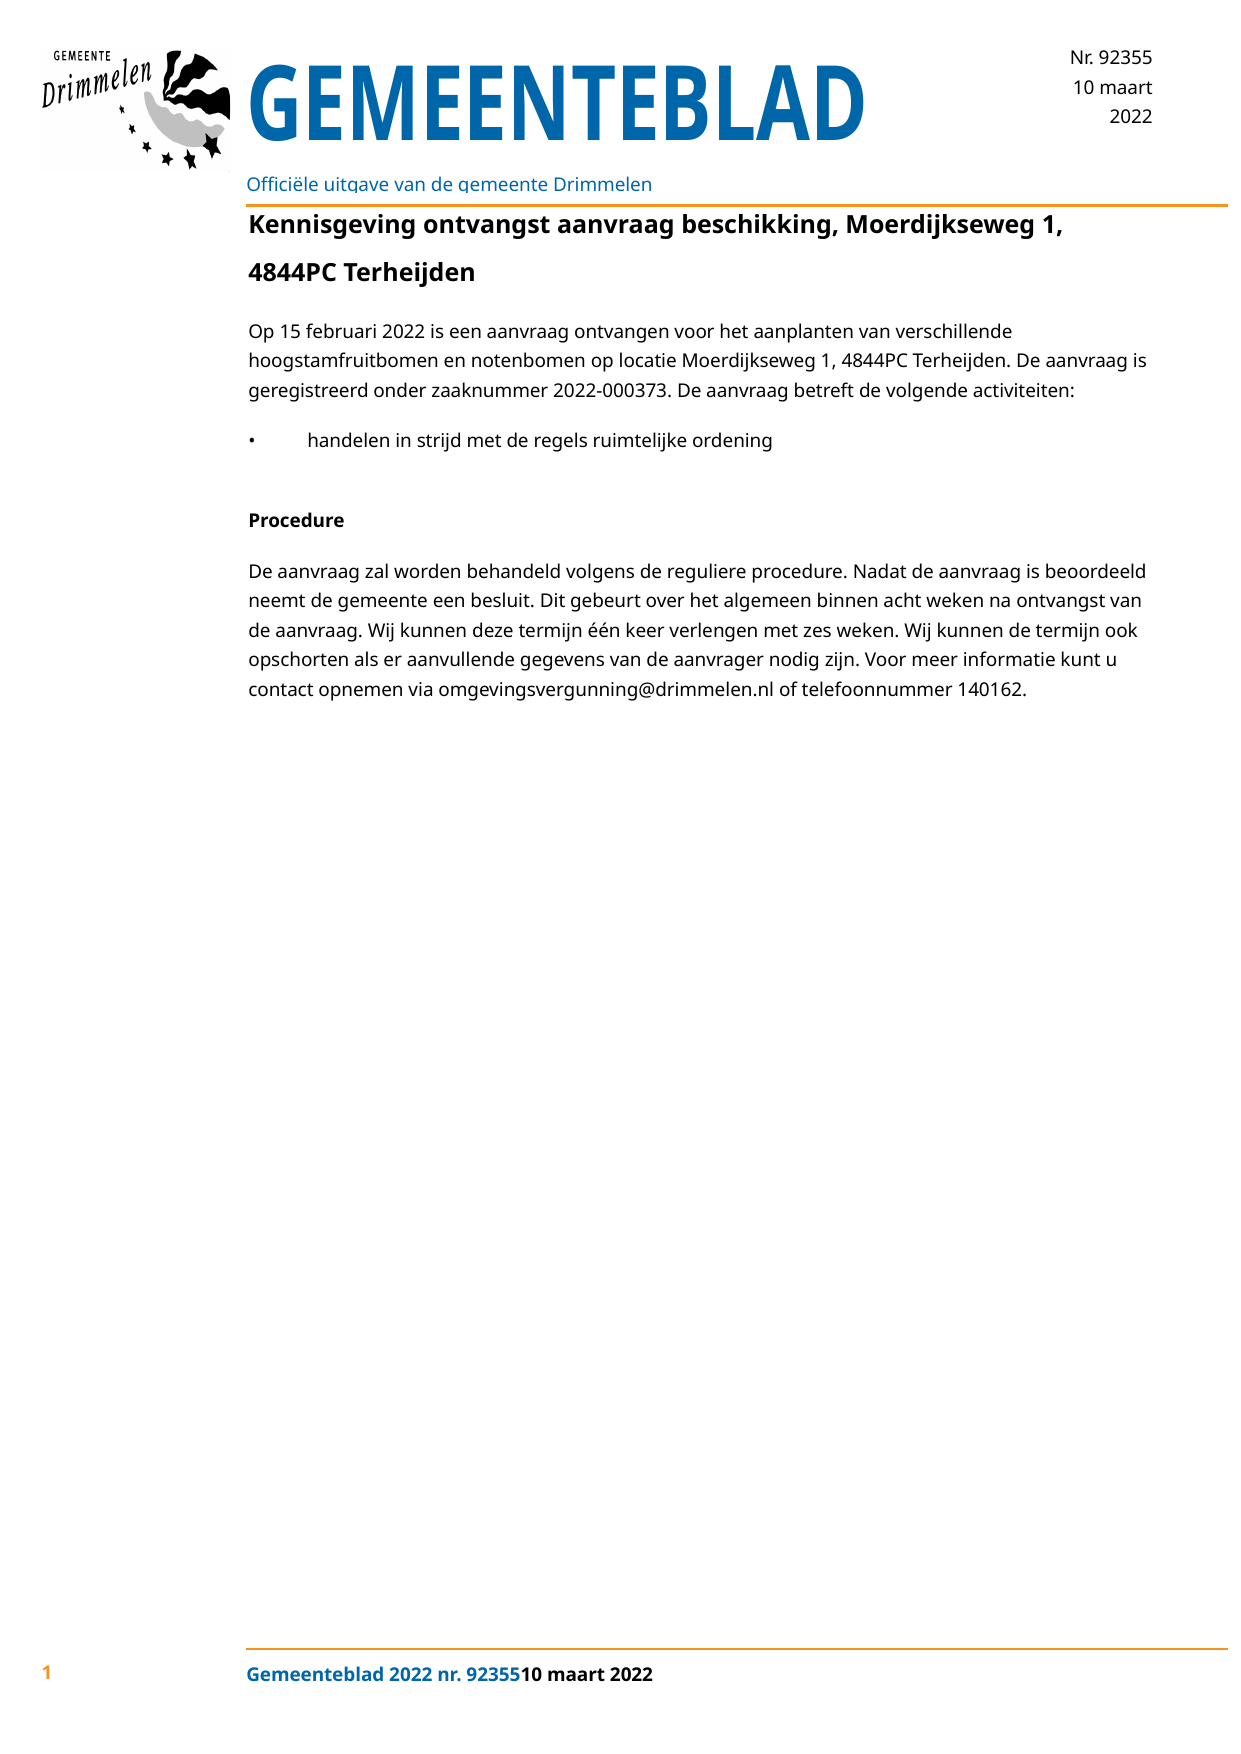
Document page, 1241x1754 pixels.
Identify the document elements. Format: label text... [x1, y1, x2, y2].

text De aanvraag zal worden behandeld volgens de reguliere procedure. Nadat de aanvraag is beoordeeld neemt de gemeente een besluit. Dit gebeurt over het algemeen binnen acht weken na ontvangst van de aanvraag. Wij kunnen deze termijn één keer verlengen met zes weken. Wij kunnen de termijn ook opschorten als er aanvullende gegevens van de aanvrager nodig zijn. Voor meer informatie kunt u contact opnemen via omgevingsvergunning@drimmelen.nl of telefoonnummer 140162. [248, 558, 1152, 702]
list handelen in strijd met de regels ruimtelijke ordening [248, 427, 1152, 453]
text Kennisgeving ontvangst aanvraag beschikking, Moerdijkseweg 1, 4844PC Terheijden [248, 207, 1152, 288]
picture [41, 47, 231, 172]
text Procedure [248, 507, 1152, 533]
text Op 15 februari 2022 is een aanvraag ontvangen voor het aanplanten van verschillende hoogstamfruitbomen en notenbomen op locatie Moerdijkseweg 1, 4844PC Terheijden. De aanvraag is geregistreerd onder zaaknummer 2022-000373. De aanvraag betreft de volgende activiteiten: [248, 318, 1152, 403]
